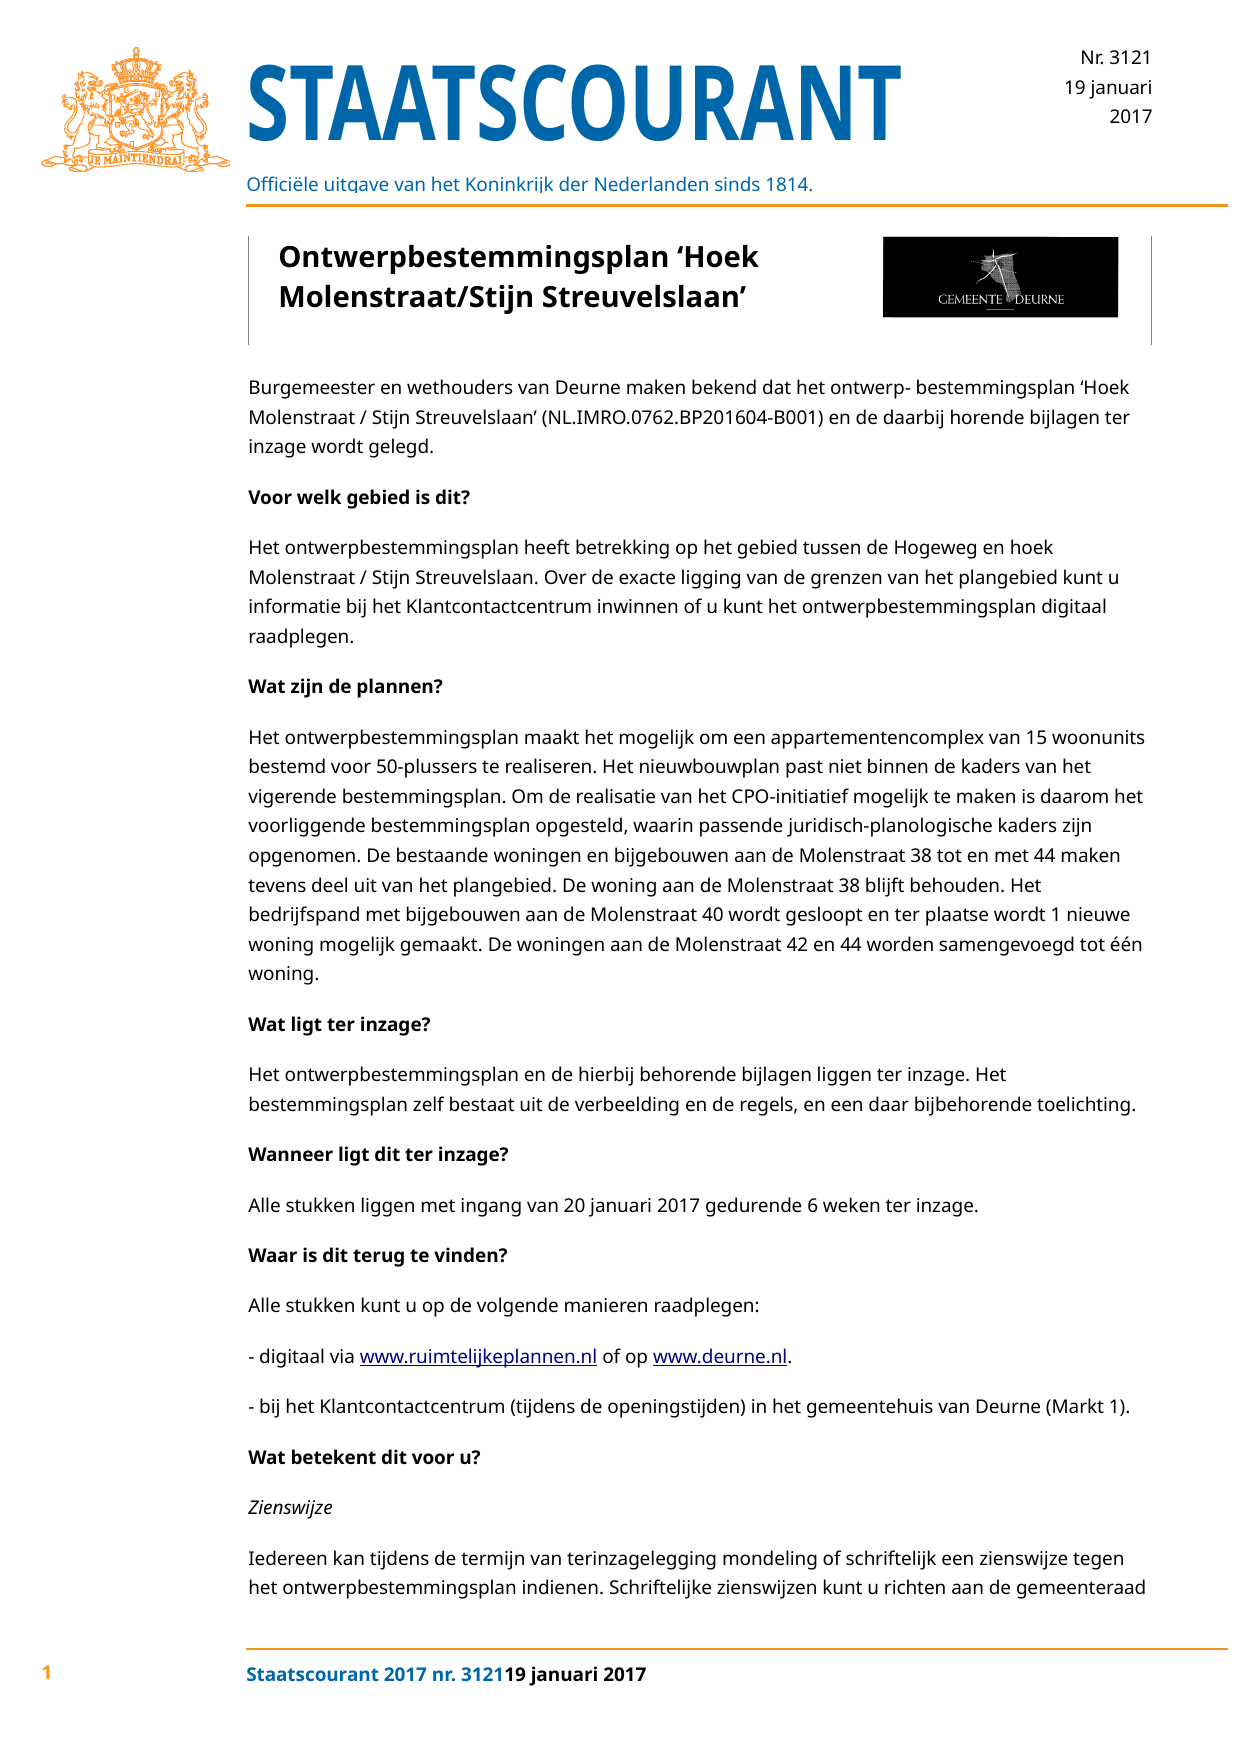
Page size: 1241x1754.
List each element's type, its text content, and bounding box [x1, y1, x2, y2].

text - digitaal via www.ruimtelijkeplannen.nl of op www.deurne.nl. [248, 1343, 1152, 1369]
table_header Ontwerpbestemmingsplan ‘Hoek Molenstraat/Stijn Streuvelslaan’ [249, 236, 850, 345]
text Waar is dit terug te vinden? [248, 1242, 1152, 1268]
text Alle stukken kunt u op de volgende manieren raadplegen: [248, 1293, 1152, 1318]
text Het ontwerpbestemmingsplan en de hierbij behorende bijlagen liggen ter inzage. Het bestemmingsplan zelf bestaat uit de verbeelding en de regels, en een daar bijbehorende toelichting. [248, 1061, 1152, 1117]
picture [882, 236, 1119, 318]
text Wat zijn de plannen? [248, 673, 1152, 699]
text Burgemeester en wethouders van Deurne maken bekend dat het ontwerp- bestemmingsplan ‘Hoek Molenstraat / Stijn Streuvelslaan’ (NL.IMRO.0762.BP201604-B001) en de daarbij horende bijlagen ter inzage wordt gelegd. [248, 374, 1152, 459]
text Het ontwerpbestemmingsplan maakt het mogelijk om een appartementencomplex van 15 woonunits bestemd voor 50-plussers te realiseren. Het nieuwbouwplan past niet binnen de kaders van het vigerende bestemmingsplan. Om de realisatie van het CPO-initiatief mogelijk te maken is daarom het voorliggende bestemmingsplan opgesteld, waarin passende juridisch-planologische kaders zijn opgenomen. De bestaande woningen en bijgebouwen aan de Molenstraat 38 tot en met 44 maken tevens deel uit van het plangebied. De woning aan de Molenstraat 38 blijft behouden. Het bedrijfspand met bijgebouwen aan de Molenstraat 40 wordt gesloopt en ter plaatse wordt 1 nieuwe woning mogelijk gemaakt. De woningen aan de Molenstraat 42 en 44 worden samengevoegd tot één woning. [248, 724, 1152, 986]
text Het ontwerpbestemmingsplan heeft betrekking op het gebied tussen de Hogeweg en hoek Molenstraat / Stijn Streuvelslaan. Over de exacte ligging van de grenzen van het plangebied kunt u informatie bij het Klantcontactcentrum inwinnen of u kunt het ontwerpbestemmingsplan digitaal raadplegen. [248, 534, 1152, 649]
text - bij het Klantcontactcentrum (tijdens de openingstijden) in het gemeentehuis van Deurne (Markt 1). [248, 1393, 1152, 1419]
text Iedereen kan tijdens de termijn van terinzagelegging mondeling of schriftelijk een zienswijze tegen het ontwerpbestemmingsplan indienen. Schriftelijke zienswijzen kunt u richten aan de gemeenteraad [248, 1545, 1152, 1600]
text Wanneer ligt dit ter inzage? [248, 1141, 1152, 1167]
text Wat betekent dit voor u? [248, 1444, 1152, 1469]
table_header [850, 236, 1151, 345]
text Zienswijze [248, 1494, 1152, 1520]
text Voor welk gebied is dit? [248, 484, 1152, 509]
text Alle stukken liggen met ingang van 20 januari 2017 gedurende 6 weken ter inzage. [248, 1192, 1152, 1217]
picture [41, 47, 231, 172]
text Wat ligt ter inzage? [248, 1011, 1152, 1037]
